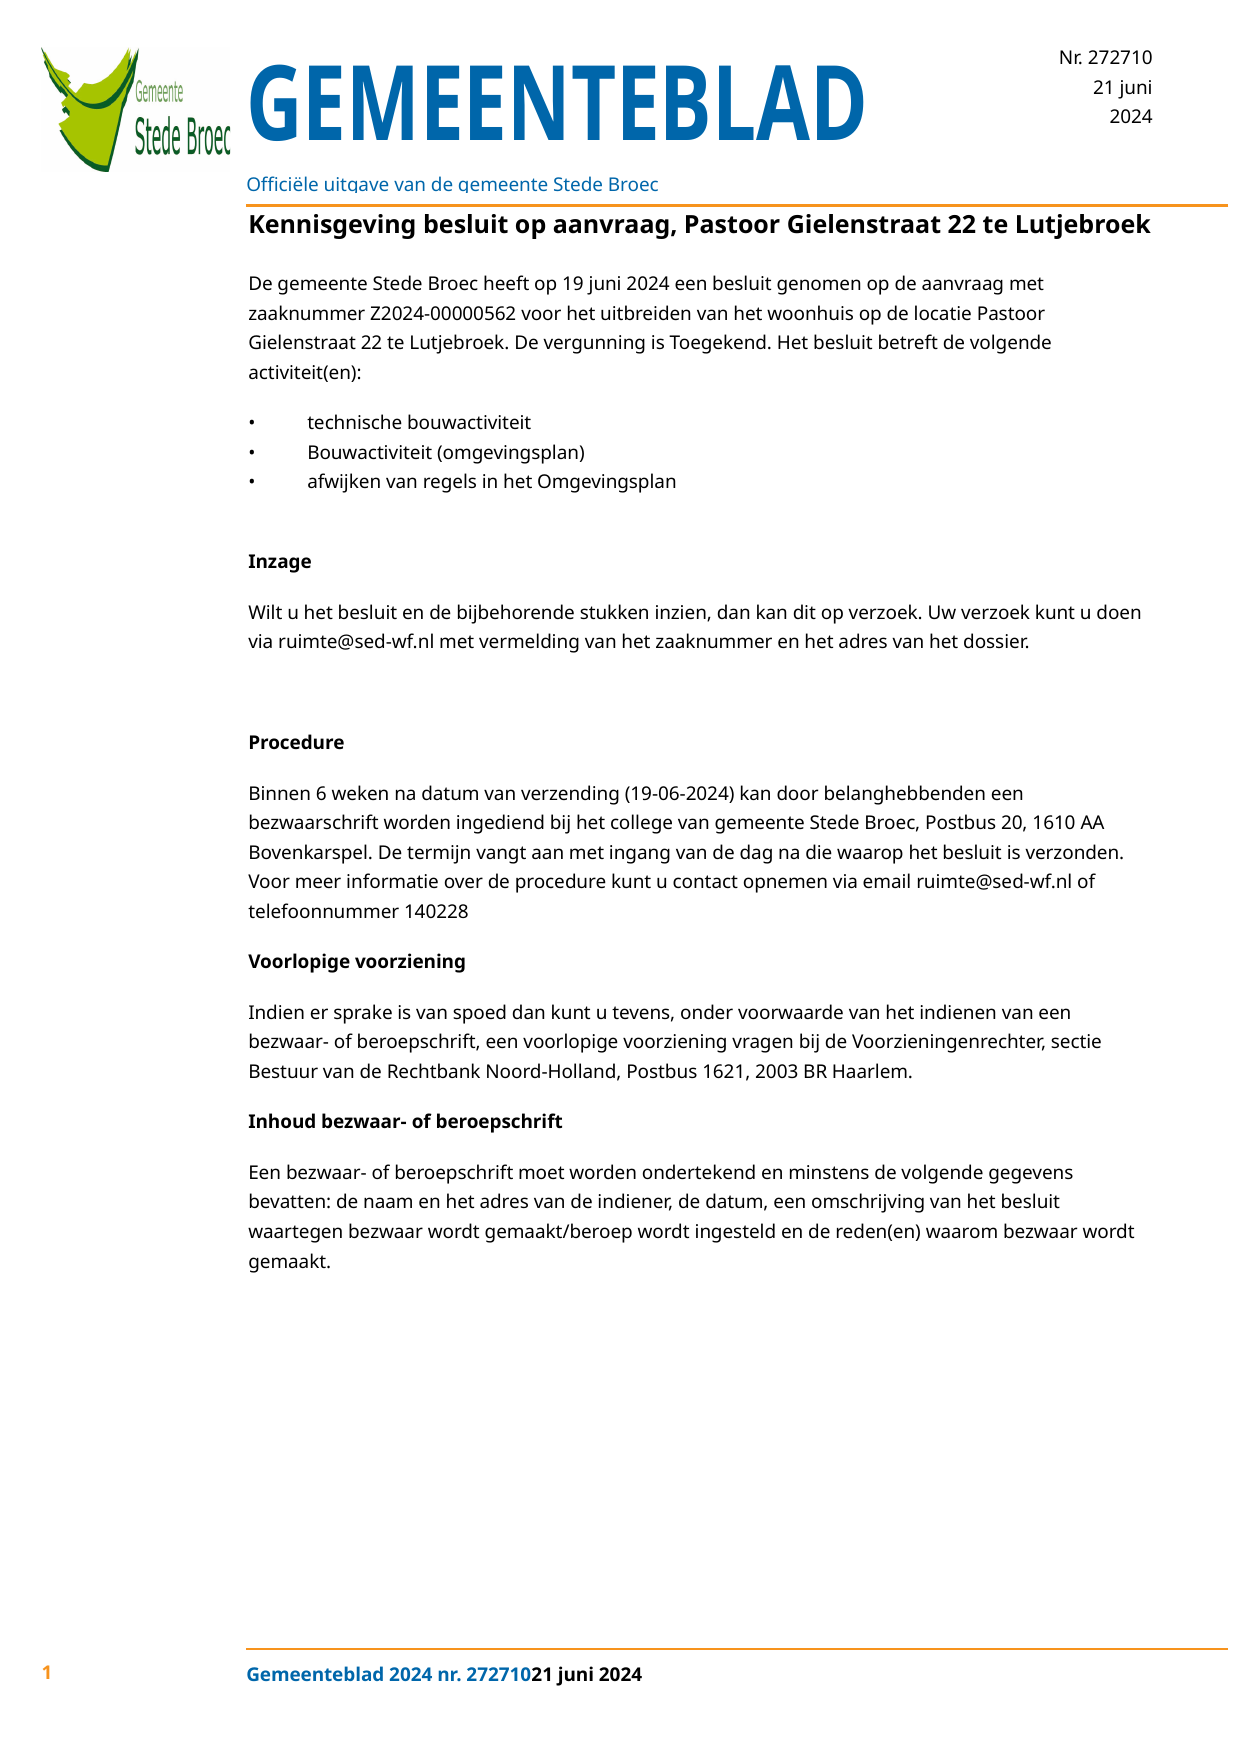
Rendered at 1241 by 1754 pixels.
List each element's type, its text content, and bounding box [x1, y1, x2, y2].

text Inhoud bezwaar- of beroepschrift [248, 1109, 1152, 1134]
list technische bouwactiviteit [248, 409, 1152, 435]
text Inzage [248, 549, 1152, 574]
text Kennisgeving besluit op aanvraag, Pastoor Gielenstraat 22 te Lutjebroek [248, 207, 1152, 241]
text Wilt u het besluit en de bijbehorende stukken inzien, dan kan dit op verzoek. Uw verzoek kunt u doen via ruimte@sed-wf.nl met vermelding van het zaaknummer en het adres van het dossier. [248, 599, 1152, 654]
text Voorlopige voorziening [248, 949, 1152, 974]
text Een bezwaar- of beroepschrift moet worden ondertekend en minstens de volgende gegevens bevatten: de naam en het adres van de indiener, de datum, een omschrijving van het besluit waartegen bezwaar wordt gemaakt/beroep wordt ingesteld en de reden(en) waarom bezwaar wordt gemaakt. [248, 1159, 1152, 1273]
text De gemeente Stede Broec heeft op 19 juni 2024 een besluit genomen op de aanvraag met zaaknummer Z2024-00000562 voor het uitbreiden van het woonhuis op de locatie Pastoor Gielenstraat 22 te Lutjebroek. De vergunning is Toegekend. Het besluit betreft de volgende activiteit(en): [248, 270, 1152, 385]
text Indien er sprake is van spoed dan kunt u tevens, onder voorwaarde van het indienen van een bezwaar- of beroepschrift, een voorlopige voorziening vragen bij de Voorzieningenrechter, sectie Bestuur van de Rechtbank Noord-Holland, Postbus 1621, 2003 BR Haarlem. [248, 999, 1152, 1084]
picture [41, 47, 231, 172]
text Binnen 6 weken na datum van verzending (19-06-2024) kan door belanghebbenden een bezwaarschrift worden ingediend bij het college van gemeente Stede Broec, Postbus 20, 1610 AA Bovenkarspel. De termijn vangt aan met ingang van de dag na die waarop het besluit is verzonden. Voor meer informatie over de procedure kunt u contact opnemen via email ruimte@sed-wf.nl of telefoonnummer 140228 [248, 780, 1152, 924]
list afwijken van regels in het Omgevingsplan [248, 469, 1152, 494]
list Bouwactiviteit (omgevingsplan) [248, 439, 1152, 465]
text Procedure [248, 729, 1152, 755]
